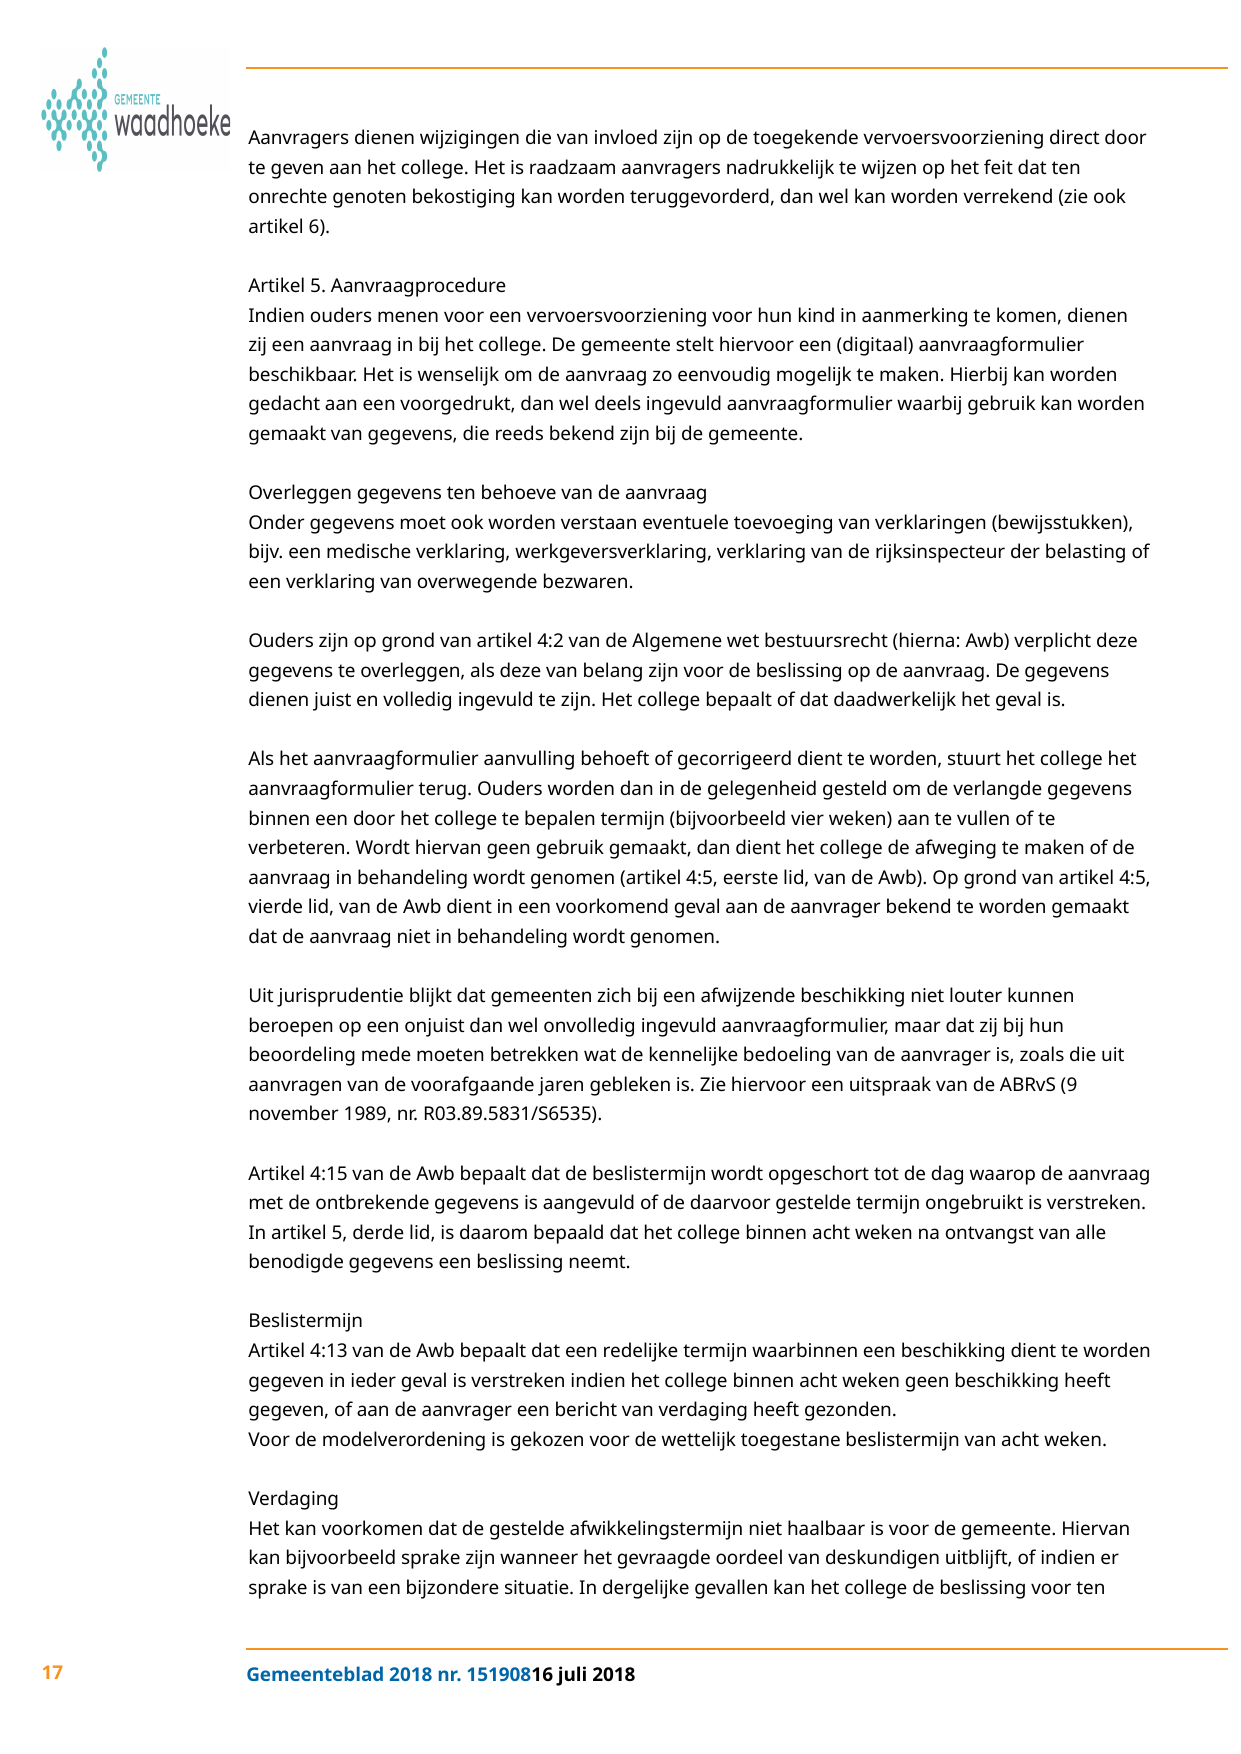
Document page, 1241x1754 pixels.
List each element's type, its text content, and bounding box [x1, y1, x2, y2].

text Voor de modelverordening is gekozen voor de wettelijk toegestane beslistermijn van acht weken. [248, 1426, 1152, 1452]
text Aanvragers dienen wijzigingen die van invloed zijn op de toegekende vervoersvoorziening direct door te geven aan het college. Het is raadzaam aanvragers nadrukkelijk te wijzen op het feit dat ten onrechte genoten bekostiging kan worden teruggevorderd, dan wel kan worden verrekend (zie ook artikel 6). [248, 124, 1152, 239]
text Overleggen gegevens ten behoeve van de aanvraag [248, 479, 1152, 505]
text Onder gegevens moet ook worden verstaan eventuele toevoeging van verklaringen (bewijsstukken), bijv. een medische verklaring, werkgeversverklaring, verklaring van de rijksinspecteur der belasting of een verklaring van overwegende bezwaren. [248, 509, 1152, 594]
text Beslistermijn [248, 1308, 1152, 1333]
text Als het aanvraagformulier aanvulling behoeft of gecorrigeerd dient te worden, stuurt het college het aanvraagformulier terug. Ouders worden dan in de gelegenheid gesteld om de verlangde gegevens binnen een door het college te bepalen termijn (bijvoorbeeld vier weken) aan te vullen of te verbeteren. Wordt hiervan geen gebruik gemaakt, dan dient het college de afweging te maken of de aanvraag in behandeling wordt genomen (artikel 4:5, eerste lid, van de Awb). Op grond van artikel 4:5, vierde lid, van de Awb dient in een voorkomend geval aan de aanvrager bekend te worden gemaakt dat de aanvraag niet in behandeling wordt genomen. [248, 746, 1152, 949]
text Indien ouders menen voor een vervoersvoorziening voor hun kind in aanmerking te komen, dienen zij een aanvraag in bij het college. De gemeente stelt hiervoor een (digitaal) aanvraagformulier beschikbaar. Het is wenselijk om de aanvraag zo eenvoudig mogelijk te maken. Hierbij kan worden gedacht aan een voorgedrukt, dan wel deels ingevuld aanvraagformulier waarbij gebruik kan worden gemaakt van gegevens, die reeds bekend zijn bij de gemeente. [248, 302, 1152, 446]
text Artikel 4:13 van de Awb bepaalt dat een redelijke termijn waarbinnen een beschikking dient te worden gegeven in ieder geval is verstreken indien het college binnen acht weken geen beschikking heeft gegeven, of aan de aanvrager een bericht van verdaging heeft gezonden. [248, 1337, 1152, 1422]
text Het kan voorkomen dat de gestelde afwikkelingstermijn niet haalbaar is voor de gemeente. Hiervan kan bijvoorbeeld sprake zijn wanneer het gevraagde oordeel van deskundigen uitblijft, of indien er sprake is van een bijzondere situatie. In dergelijke gevallen kan het college de beslissing voor ten [248, 1515, 1152, 1600]
text Artikel 5. Aanvraagprocedure [248, 272, 1152, 298]
text Ouders zijn op grond van artikel 4:2 van de Algemene wet bestuursrecht (hierna: Awb) verplicht deze gegevens te overleggen, als deze van belang zijn voor de beslissing op de aanvraag. De gegevens dienen juist en volledig ingevuld te zijn. Het college bepaalt of dat daadwerkelijk het geval is. [248, 627, 1152, 712]
text Artikel 4:15 van de Awb bepaalt dat de beslistermijn wordt opgeschort tot de dag waarop de aanvraag met de ontbrekende gegevens is aangevuld of de daarvoor gestelde termijn ongebruikt is verstreken. In artikel 5, derde lid, is daarom bepaald dat het college binnen acht weken na ontvangst van alle benodigde gegevens een beslissing neemt. [248, 1160, 1152, 1274]
picture [41, 47, 231, 172]
text Verdaging [248, 1485, 1152, 1511]
text Uit jurisprudentie blijkt dat gemeenten zich bij een afwijzende beschikking niet louter kunnen beroepen op een onjuist dan wel onvolledig ingevuld aanvraagformulier, maar dat zij bij hun beoordeling mede moeten betrekken wat de kennelijke bedoeling van de aanvrager is, zoals die uit aanvragen van de voorafgaande jaren gebleken is. Zie hiervoor een uitspraak van de ABRvS (9 november 1989, nr. R03.89.5831/S6535). [248, 982, 1152, 1126]
